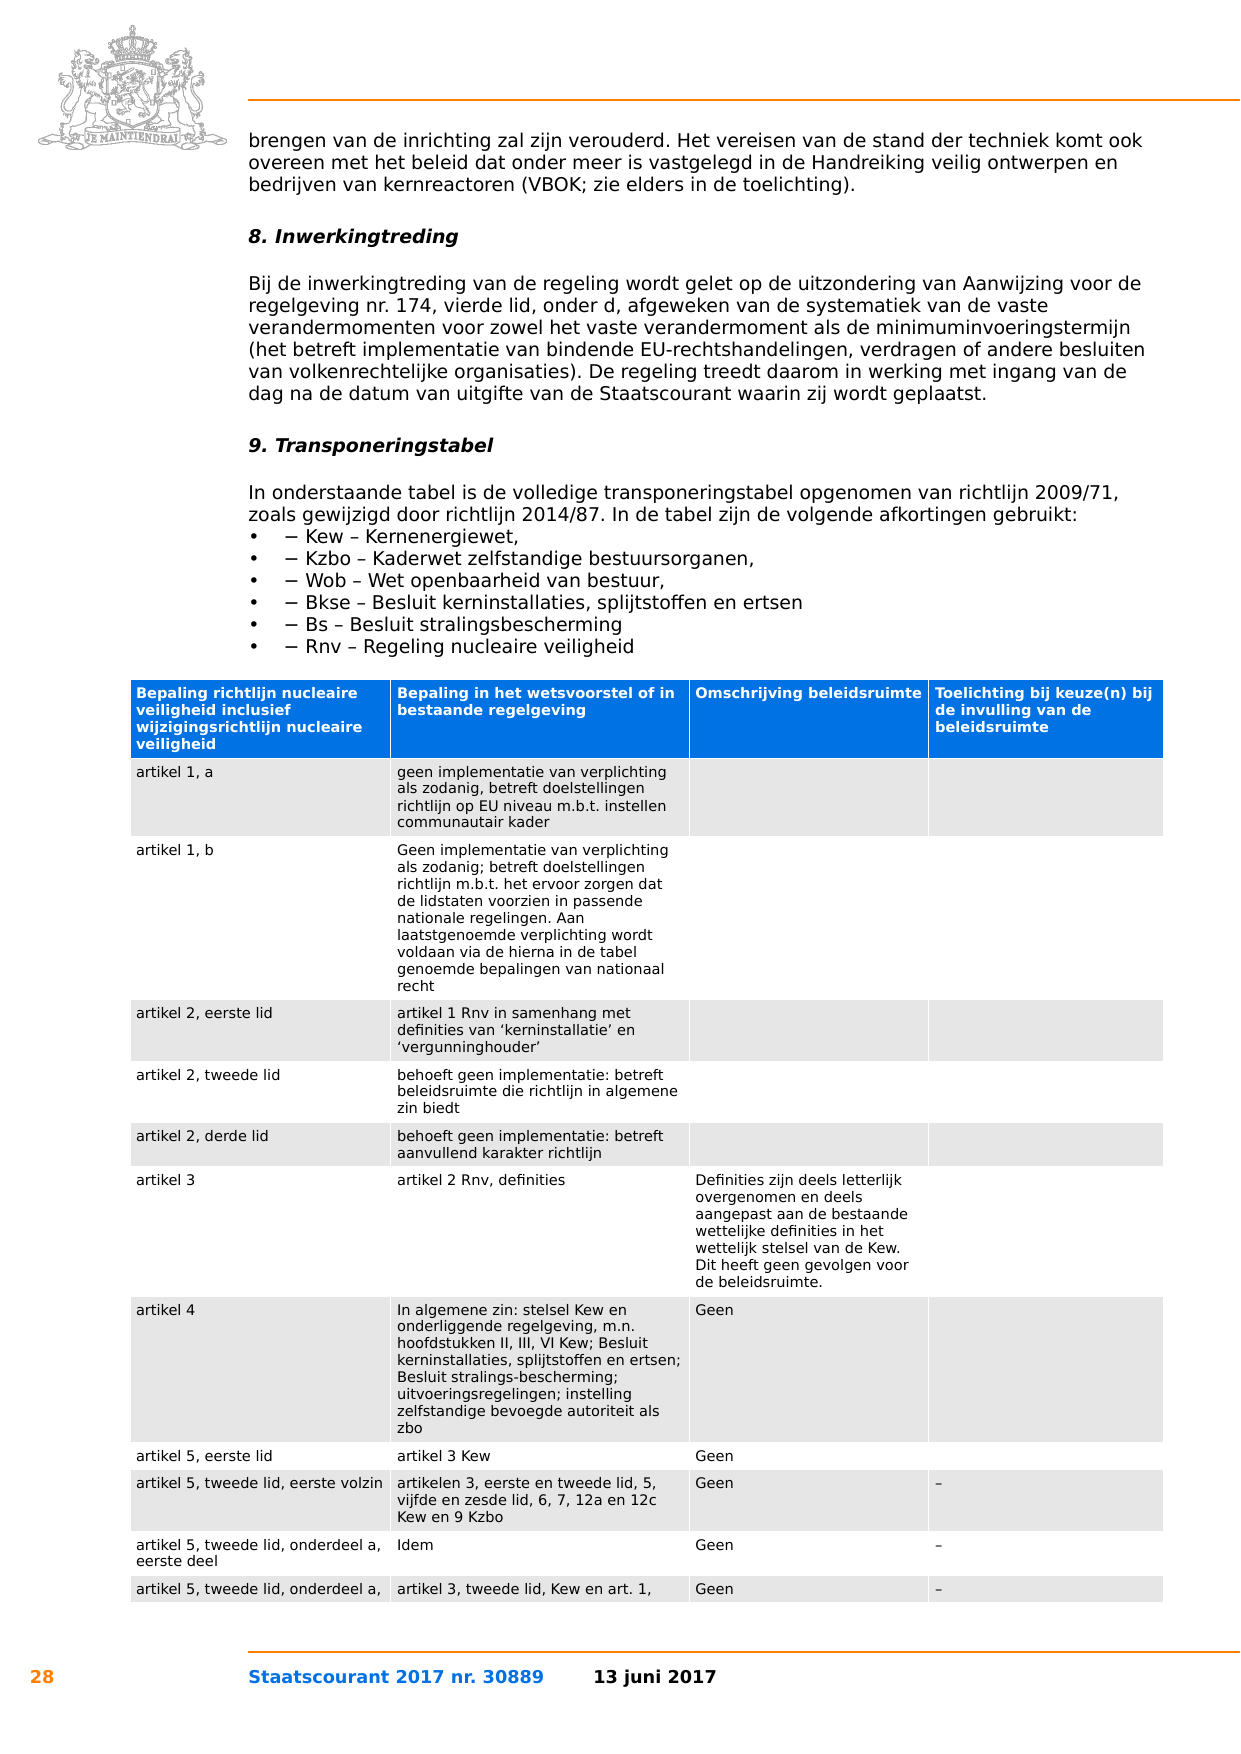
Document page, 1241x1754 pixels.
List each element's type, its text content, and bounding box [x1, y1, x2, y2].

table_cell [929, 1297, 1163, 1442]
text brengen van de inrichting zal zijn verouderd. Het vereisen van de stand der techniek komt ook overeen met het beleid dat onder meer is vastgelegd in de Handreiking veilig ontwerpen en bedrijven van kernreactoren (VBOK; zie elders in de toelichting). [248, 130, 1163, 196]
table_cell Geen [690, 1470, 928, 1531]
text • − Bkse – Besluit kerninstallaties, splijtstoffen en ertsen [248, 592, 1163, 613]
table_cell [929, 1062, 1163, 1122]
table_cell – [929, 1532, 1163, 1575]
table_cell Geen [690, 1576, 928, 1602]
table_cell artikel 2, eerste lid [131, 1000, 390, 1061]
table_cell artikel 2 Rnv, definities [391, 1168, 689, 1296]
text • − Kzbo – Kaderwet zelfstandige bestuursorganen, [248, 548, 1163, 569]
table_cell [929, 837, 1163, 999]
table_header Omschrijving beleidsruimte [690, 680, 928, 758]
table_cell artikel 3 [131, 1168, 390, 1296]
table_cell Geen [690, 1532, 928, 1575]
table_cell artikel 1, a [131, 759, 390, 836]
table_cell artikel 2, derde lid [131, 1123, 390, 1166]
text • − Kew – Kernenergiewet, [248, 526, 1163, 548]
table_cell artikel 3, tweede lid, Kew en art. 1, [391, 1576, 689, 1602]
table_cell artikel 5, tweede lid, onderdeel a, [131, 1576, 390, 1602]
table_header Bepaling in het wetsvoorstel of in bestaande regelgeving [391, 680, 689, 758]
table_cell artikel 5, eerste lid [131, 1443, 390, 1469]
table_cell In algemene zin: stelsel Kew en onderliggende regelgeving, m.n. hoofdstukken II, III, VI Kew; Besluit kerninstallaties, splijtstoffen en ertsen; Besluit stralings-bescherming; uitvoeringsregelingen; instelling zelfstandige bevoegde autoriteit als zbo [391, 1297, 689, 1442]
subtitle 8. Inwerkingtreding [248, 226, 1163, 248]
table_cell [929, 1000, 1163, 1061]
picture [38, 25, 227, 150]
table_cell Geen implementatie van verplichting als zodanig; betreft doelstellingen richtlijn m.b.t. het ervoor zorgen dat de lidstaten voorzien in passende nationale regelingen. Aan laatstgenoemde verplichting wordt voldaan via de hierna in de tabel genoemde bepalingen van nationaal recht [391, 837, 689, 999]
table_cell artikel 5, tweede lid, eerste volzin [131, 1470, 390, 1531]
table_header Toelichting bij keuze(n) bij de invulling van de beleidsruimte [929, 680, 1163, 758]
table_cell artikelen 3, eerste en tweede lid, 5, vijfde en zesde lid, 6, 7, 12a en 12c Kew en 9 Kzbo [391, 1470, 689, 1531]
table_cell [690, 1062, 928, 1122]
table_cell [690, 1000, 928, 1061]
table_cell artikel 5, tweede lid, onderdeel a, eerste deel [131, 1532, 390, 1575]
text • − Rnv – Regeling nucleaire veiligheid [248, 636, 1163, 657]
table_cell [929, 1168, 1163, 1296]
table_cell [929, 1123, 1163, 1166]
table_cell [929, 1443, 1163, 1469]
text In onderstaande tabel is de volledige transponeringstabel opgenomen van richtlijn 2009/71, zoals gewijzigd door richtlijn 2014/87. In de tabel zijn de volgende afkortingen gebruikt: [248, 482, 1163, 526]
table_cell [690, 1123, 928, 1166]
table_cell artikel 2, tweede lid [131, 1062, 390, 1122]
table_cell [690, 837, 928, 999]
table_cell Idem [391, 1532, 689, 1575]
table_cell behoeft geen implementatie: betreft aanvullend karakter richtlijn [391, 1123, 689, 1166]
table_cell artikel 4 [131, 1297, 390, 1442]
table_cell behoeft geen implementatie: betreft beleidsruimte die richtlijn in algemene zin biedt [391, 1062, 689, 1122]
table_header Bepaling richtlijn nucleaire veiligheid inclusief wijzigingsrichtlijn nucleaire veiligheid [131, 680, 390, 758]
table_cell Geen [690, 1443, 928, 1469]
table_cell Definities zijn deels letterlijk overgenomen en deels aangepast aan de bestaande wettelijke definities in het wettelijk stelsel van de Kew. Dit heeft geen gevolgen voor de beleidsruimte. [690, 1168, 928, 1296]
table_cell artikel 1 Rnv in samenhang met definities van ‘kerninstallatie’ en ‘vergunninghouder’ [391, 1000, 689, 1061]
subtitle 9. Transponeringstabel [248, 435, 1163, 457]
text Bij de inwerkingtreding van de regeling wordt gelet op de uitzondering van Aanwijzing voor de regelgeving nr. 174, vierde lid, onder d, afgeweken van de systematiek van de vaste verandermomenten voor zowel het vaste verandermoment als de minimuminvoeringstermijn (het betreft implementatie van bindende EU-rechtshandelingen, verdragen of andere besluiten van volkenrechtelijke organisaties). De regeling treedt daarom in werking met ingang van de dag na de datum van uitgifte van de Staatscourant waarin zij wordt geplaatst. [248, 273, 1163, 405]
text • − Bs – Besluit stralingsbescherming [248, 613, 1163, 636]
table_cell artikel 1, b [131, 837, 390, 999]
table_cell [929, 759, 1163, 836]
text • − Wob – Wet openbaarheid van bestuur, [248, 569, 1163, 592]
table_cell – [929, 1576, 1163, 1602]
table_cell [690, 759, 928, 836]
table_cell Geen [690, 1297, 928, 1442]
table_cell artikel 3 Kew [391, 1443, 689, 1469]
table_cell geen implementatie van verplichting als zodanig, betreft doelstellingen richtlijn op EU niveau m.b.t. instellen communautair kader [391, 759, 689, 836]
table_cell – [929, 1470, 1163, 1531]
